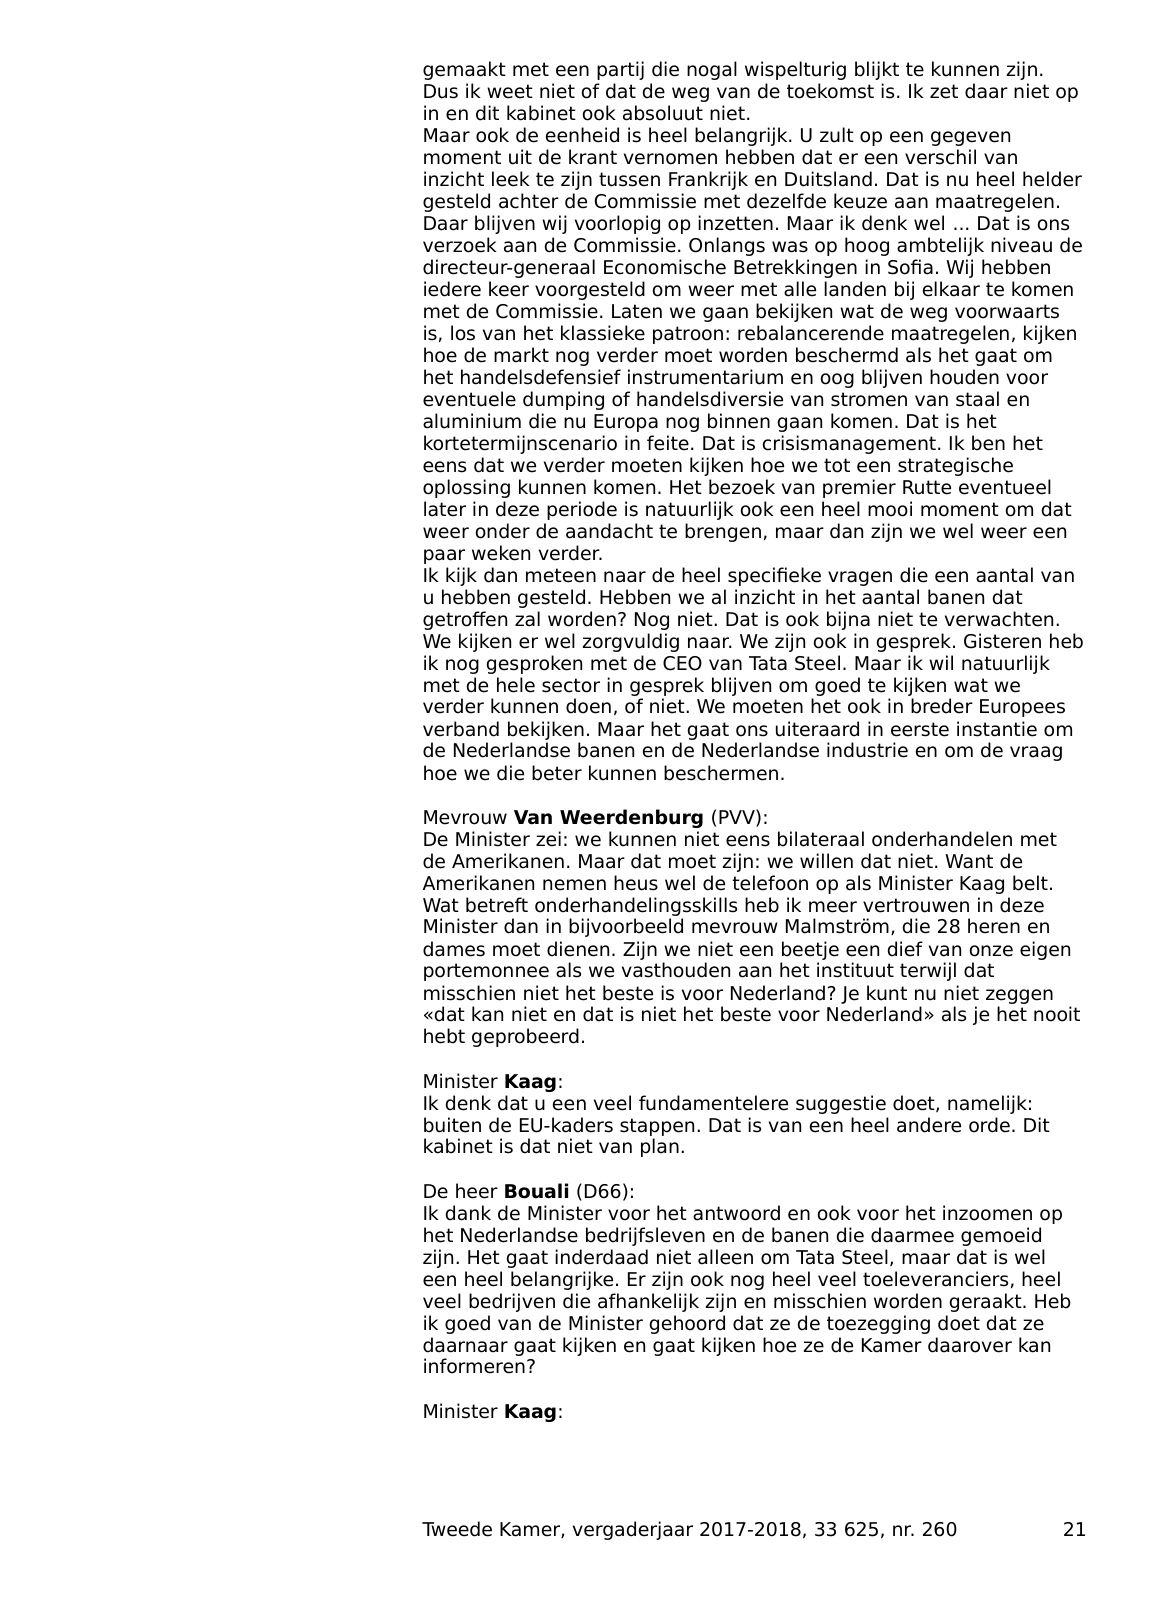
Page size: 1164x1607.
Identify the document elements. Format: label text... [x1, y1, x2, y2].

text Ik denk dat u een veel fundamentelere suggestie doet, namelijk: buiten de EU-kaders stappen. Dat is van een heel andere orde. Dit kabinet is dat niet van plan. [422, 1092, 1087, 1158]
text gemaakt met een partij die nogal wispelturig blijkt te kunnen zijn. Dus ik weet niet of dat de weg van de toekomst is. Ik zet daar niet op in en dit kabinet ook absoluut niet. [422, 59, 1087, 125]
text Minister Kaag: [422, 1071, 1087, 1092]
text Minister Kaag: [422, 1401, 1087, 1423]
text Maar ook de eenheid is heel belangrijk. U zult op een gegeven moment uit de krant vernomen hebben dat er een verschil van inzicht leek te zijn tussen Frankrijk en Duitsland. Dat is nu heel helder gesteld achter de Commissie met dezelfde keuze aan maatregelen. Daar blijven wij voorlopig op inzetten. Maar ik denk wel ... Dat is ons verzoek aan de Commissie. Onlangs was op hoog ambtelijk niveau de directeur-generaal Economische Betrekkingen in Sofia. Wij hebben iedere keer voorgesteld om weer met alle landen bij elkaar te komen met de Commissie. Laten we gaan bekijken wat de weg voorwaarts is, los van het klassieke patroon: rebalancerende maatregelen, kijken hoe de markt nog verder moet worden beschermd als het gaat om het handelsdefensief instrumentarium en oog blijven houden voor eventuele dumping of handelsdiversie van stromen van staal en aluminium die nu Europa nog binnen gaan komen. Dat is het kortetermijnscenario in feite. Dat is crisismanagement. Ik ben het eens dat we verder moeten kijken hoe we tot een strategische oplossing kunnen komen. Het bezoek van premier Rutte eventueel later in deze periode is natuurlijk ook een heel mooi moment om dat weer onder de aandacht te brengen, maar dan zijn we wel weer een paar weken verder. [422, 125, 1087, 564]
text Ik kijk dan meteen naar de heel specifieke vragen die een aantal van u hebben gesteld. Hebben we al inzicht in het aantal banen dat getroffen zal worden? Nog niet. Dat is ook bijna niet te verwachten. We kijken er wel zorgvuldig naar. We zijn ook in gesprek. Gisteren heb ik nog gesproken met de CEO van Tata Steel. Maar ik wil natuurlijk met de hele sector in gesprek blijven om goed te kijken wat we verder kunnen doen, of niet. We moeten het ook in breder Europees verband bekijken. Maar het gaat ons uiteraard in eerste instantie om de Nederlandse banen en de Nederlandse industrie en om de vraag hoe we die beter kunnen beschermen. [422, 564, 1087, 784]
text De heer Bouali (D66): [422, 1181, 1087, 1203]
text De Minister zei: we kunnen niet eens bilateraal onderhandelen met de Amerikanen. Maar dat moet zijn: we willen dat niet. Want de Amerikanen nemen heus wel de telefoon op als Minister Kaag belt. Wat betreft onderhandelingsskills heb ik meer vertrouwen in deze Minister dan in bijvoorbeeld mevrouw Malmström, die 28 heren en dames moet dienen. Zijn we niet een beetje een dief van onze eigen portemonnee als we vasthouden aan het instituut terwijl dat misschien niet het beste is voor Nederland? Je kunt nu niet zeggen «dat kan niet en dat is niet het beste voor Nederland» als je het nooit hebt geprobeerd. [422, 828, 1087, 1048]
text Ik dank de Minister voor het antwoord en ook voor het inzoomen op het Nederlandse bedrijfsleven en de banen die daarmee gemoeid zijn. Het gaat inderdaad niet alleen om Tata Steel, maar dat is wel een heel belangrijke. Er zijn ook nog heel veel toeleveranciers, heel veel bedrijven die afhankelijk zijn en misschien worden geraakt. Heb ik goed van de Minister gehoord dat ze de toezegging doet dat ze daarnaar gaat kijken en gaat kijken hoe ze de Kamer daarover kan informeren? [422, 1203, 1087, 1378]
text Mevrouw Van Weerdenburg (PVV): [422, 807, 1087, 828]
